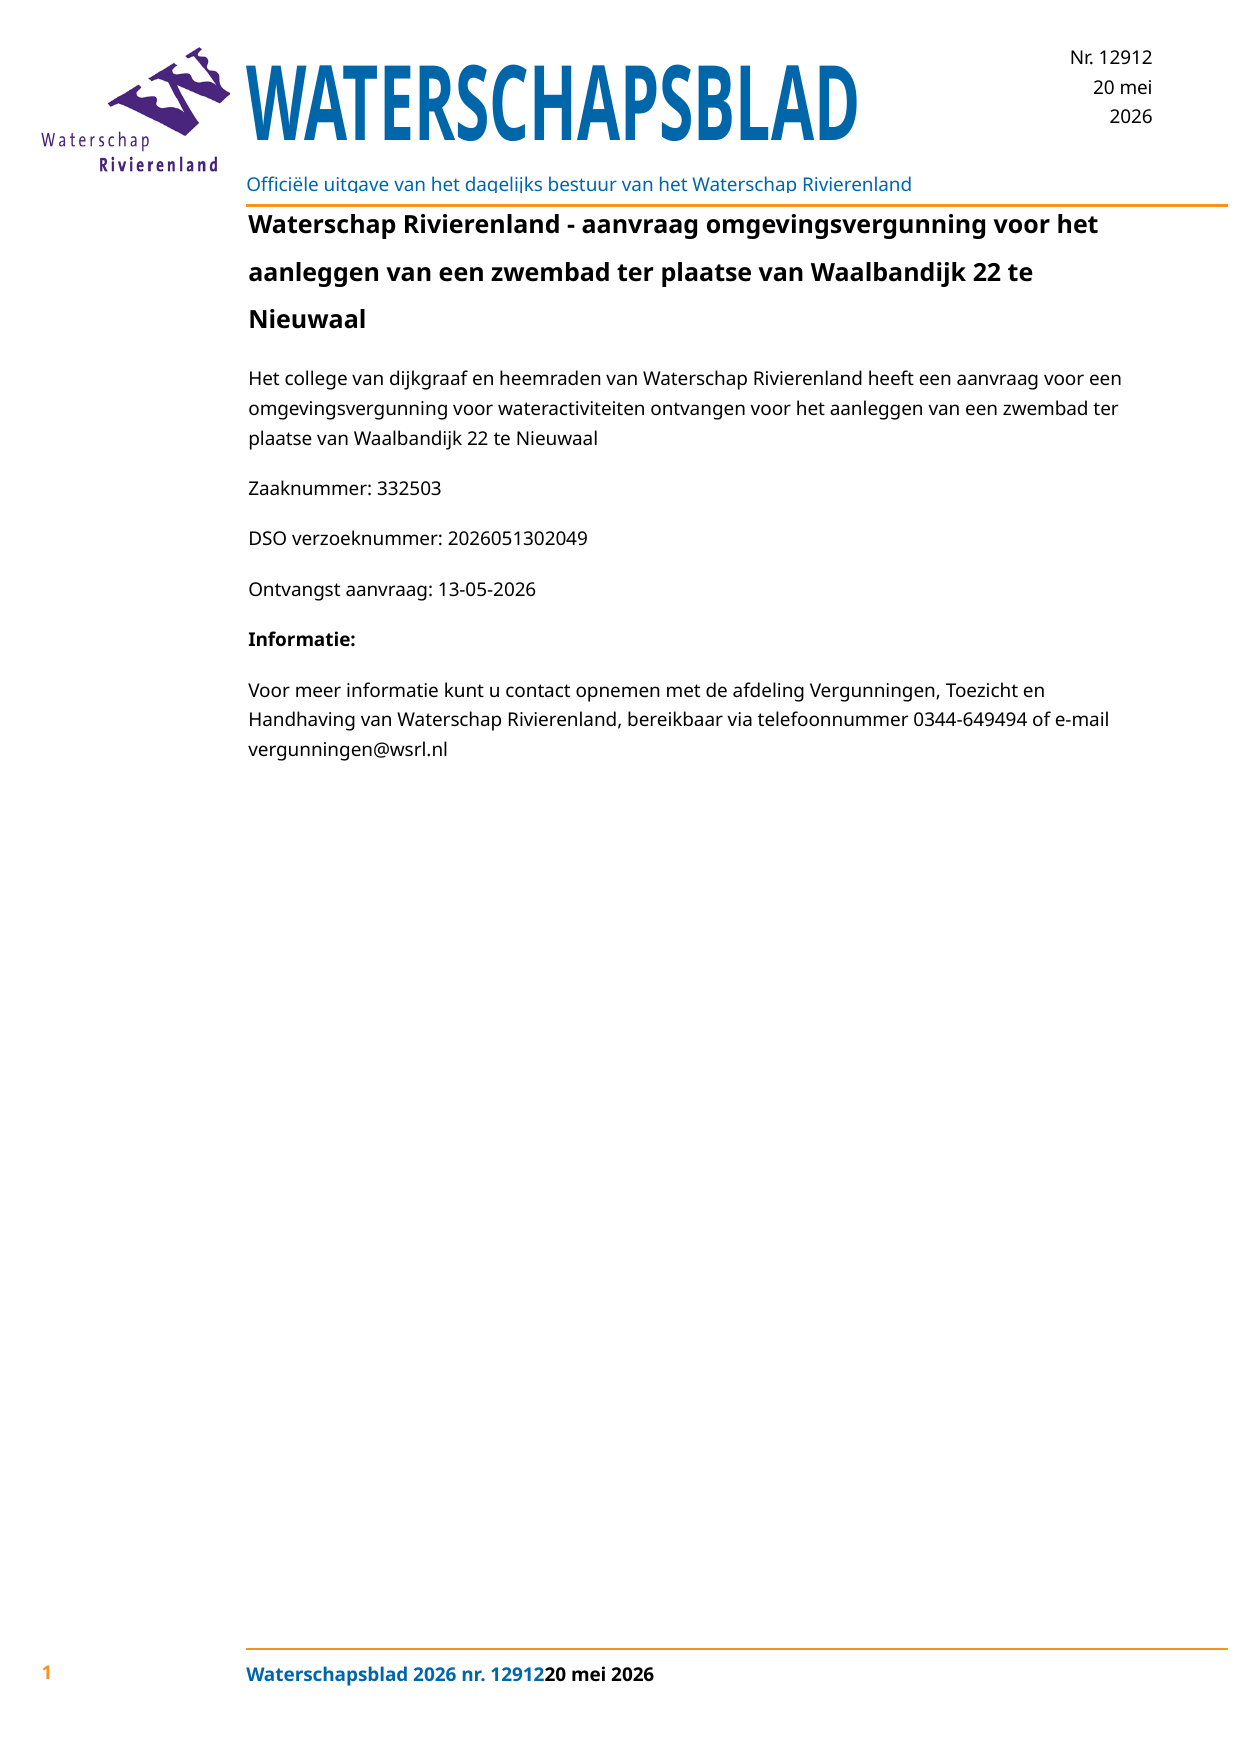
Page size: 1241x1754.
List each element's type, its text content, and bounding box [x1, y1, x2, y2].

text Zaaknummer: 332503 [248, 475, 1152, 501]
text DSO verzoeknummer: 2026051302049 [248, 526, 1152, 551]
text Voor meer informatie kunt u contact opnemen met de afdeling Vergunningen, Toezicht en Handhaving van Waterschap Rivierenland, bereikbaar via telefoonnummer 0344-649494 of e-mail vergunningen@wsrl.nl [248, 677, 1152, 762]
text Ontvangst aanvraag: 13-05-2026 [248, 576, 1152, 602]
picture [41, 47, 231, 172]
text Waterschap Rivierenland - aanvraag omgevingsvergunning voor het aanleggen van een zwembad ter plaatse van Waalbandijk 22 te Nieuwaal [248, 207, 1152, 336]
text Het college van dijkgraaf en heemraden van Waterschap Rivierenland heeft een aanvraag voor een omgevingsvergunning voor wateractiviteiten ontvangen voor het aanleggen van een zwembad ter plaatse van Waalbandijk 22 te Nieuwaal [248, 366, 1152, 450]
text Informatie: [248, 626, 1152, 652]
